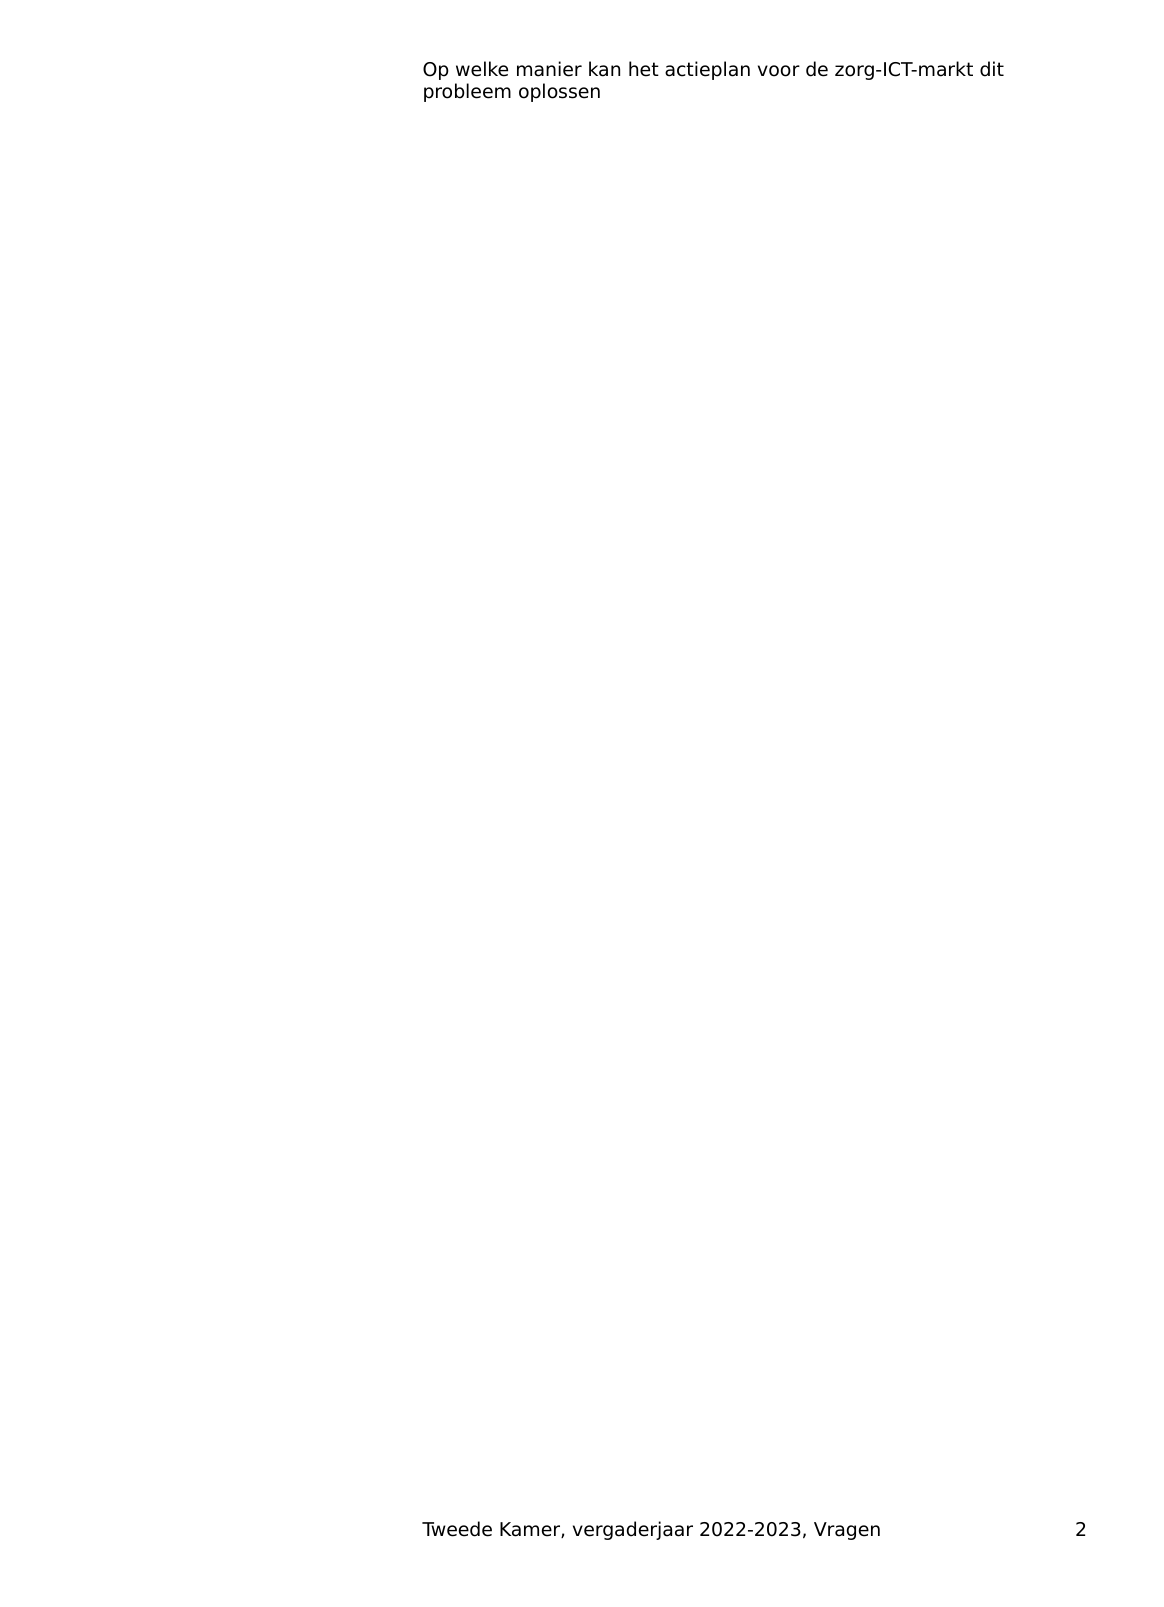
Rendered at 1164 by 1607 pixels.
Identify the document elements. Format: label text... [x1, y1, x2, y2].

text Op welke manier kan het actieplan voor de zorg-ICT-markt dit probleem oplossen [422, 59, 1087, 103]
